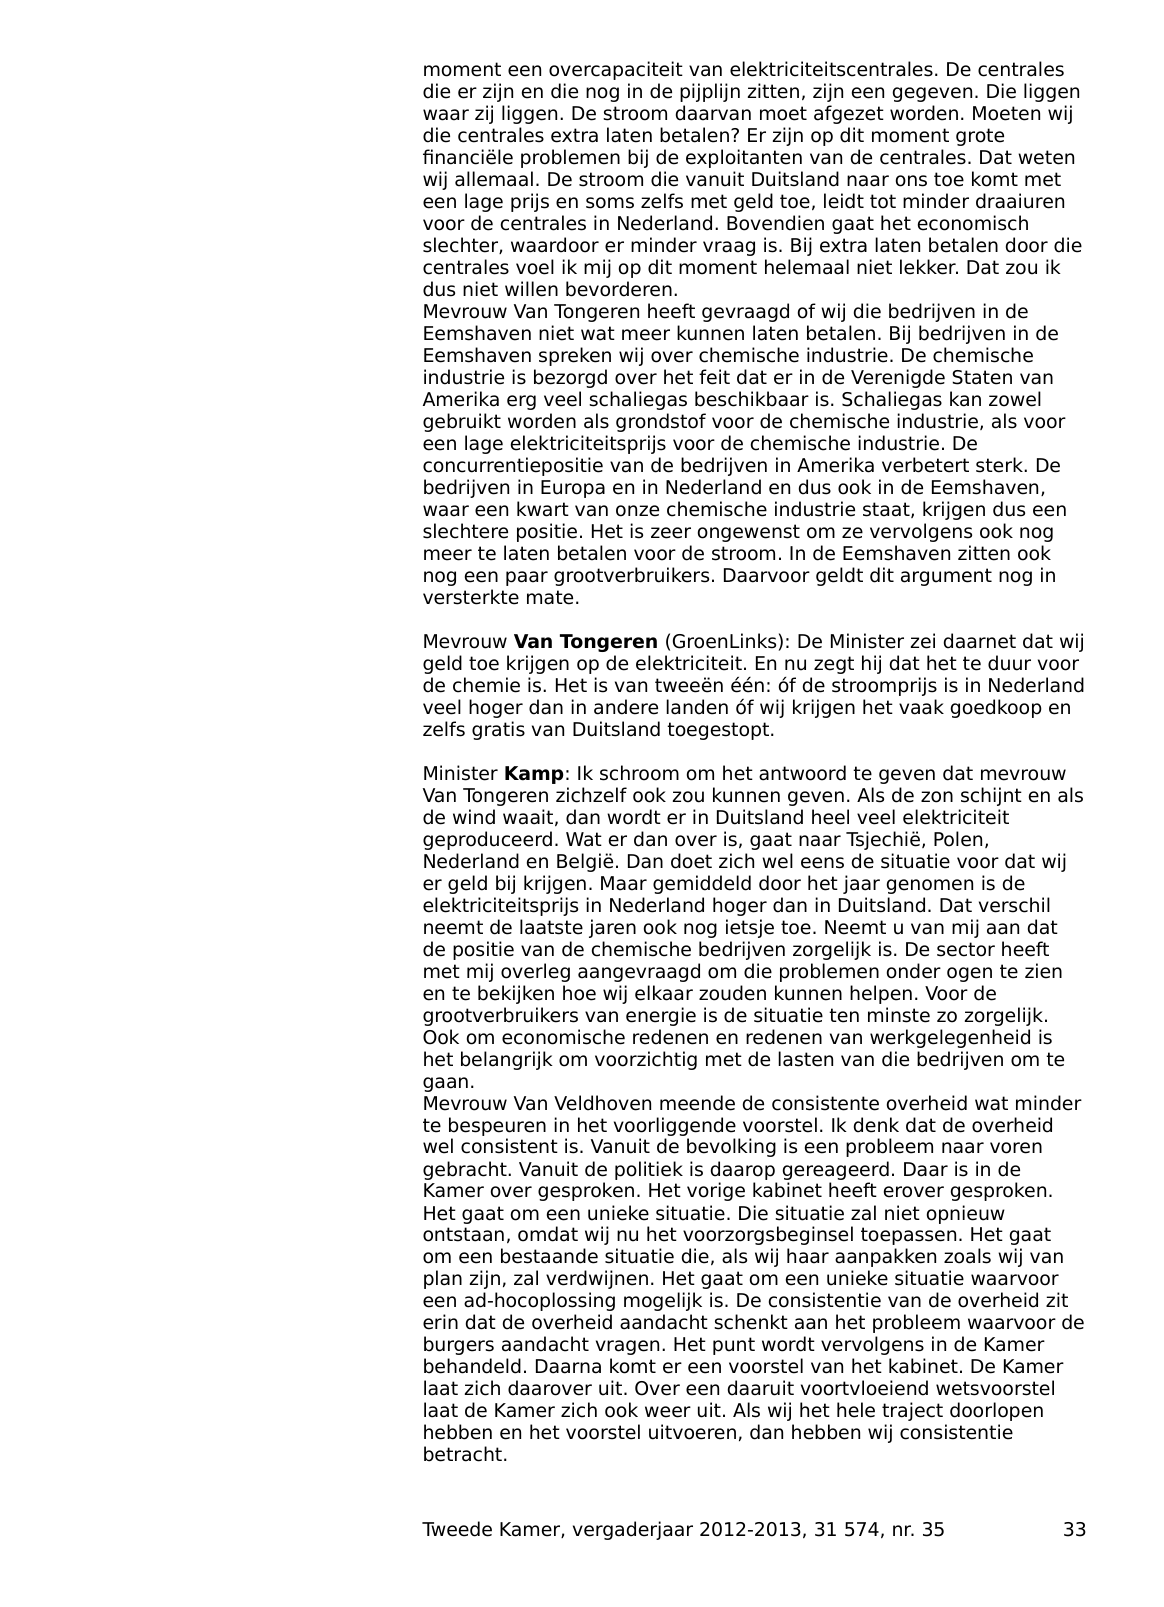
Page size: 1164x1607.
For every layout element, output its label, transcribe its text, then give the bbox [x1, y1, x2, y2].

text Mevrouw Van Tongeren heeft gevraagd of wij die bedrijven in de Eemshaven niet wat meer kunnen laten betalen. Bij bedrijven in de Eemshaven spreken wij over chemische industrie. De chemische industrie is bezorgd over het feit dat er in de Verenigde Staten van Amerika erg veel schaliegas beschikbaar is. Schaliegas kan zowel gebruikt worden als grondstof voor de chemische industrie, als voor een lage elektriciteitsprijs voor de chemische industrie. De concurrentiepositie van de bedrijven in Amerika verbetert sterk. De bedrijven in Europa en in Nederland en dus ook in de Eemshaven, waar een kwart van onze chemische industrie staat, krijgen dus een slechtere positie. Het is zeer ongewenst om ze vervolgens ook nog meer te laten betalen voor de stroom. In de Eemshaven zitten ook nog een paar grootverbruikers. Daarvoor geldt dit argument nog in versterkte mate. [422, 301, 1087, 608]
text Mevrouw Van Veldhoven meende de consistente overheid wat minder te bespeuren in het voorliggende voorstel. Ik denk dat de overheid wel consistent is. Vanuit de bevolking is een probleem naar voren gebracht. Vanuit de politiek is daarop gereageerd. Daar is in de Kamer over gesproken. Het vorige kabinet heeft erover gesproken. Het gaat om een unieke situatie. Die situatie zal niet opnieuw ontstaan, omdat wij nu het voorzorgsbeginsel toepassen. Het gaat om een bestaande situatie die, als wij haar aanpakken zoals wij van plan zijn, zal verdwijnen. Het gaat om een unieke situatie waarvoor een ad-hocoplossing mogelijk is. De consistentie van de overheid zit erin dat de overheid aandacht schenkt aan het probleem waarvoor de burgers aandacht vragen. Het punt wordt vervolgens in de Kamer behandeld. Daarna komt er een voorstel van het kabinet. De Kamer laat zich daarover uit. Over een daaruit voortvloeiend wetsvoorstel laat de Kamer zich ook weer uit. Als wij het hele traject doorlopen hebben en het voorstel uitvoeren, dan hebben wij consistentie betracht. [422, 1092, 1087, 1466]
text Mevrouw Van Tongeren (GroenLinks): De Minister zei daarnet dat wij geld toe krijgen op de elektriciteit. En nu zegt hij dat het te duur voor de chemie is. Het is van tweeën één: óf de stroomprijs is in Nederland veel hoger dan in andere landen óf wij krijgen het vaak goedkoop en zelfs gratis van Duitsland toegestopt. [422, 631, 1087, 741]
text Minister Kamp: Ik schroom om het antwoord te geven dat mevrouw Van Tongeren zichzelf ook zou kunnen geven. Als de zon schijnt en als de wind waait, dan wordt er in Duitsland heel veel elektriciteit geproduceerd. Wat er dan over is, gaat naar Tsjechië, Polen, Nederland en België. Dan doet zich wel eens de situatie voor dat wij er geld bij krijgen. Maar gemiddeld door het jaar genomen is de elektriciteitsprijs in Nederland hoger dan in Duitsland. Dat verschil neemt de laatste jaren ook nog ietsje toe. Neemt u van mij aan dat de positie van de chemische bedrijven zorgelijk is. De sector heeft met mij overleg aangevraagd om die problemen onder ogen te zien en te bekijken hoe wij elkaar zouden kunnen helpen. Voor de grootverbruikers van energie is de situatie ten minste zo zorgelijk. Ook om economische redenen en redenen van werkgelegenheid is het belangrijk om voorzichtig met de lasten van die bedrijven om te gaan. [422, 763, 1087, 1092]
text moment een overcapaciteit van elektriciteitscentrales. De centrales die er zijn en die nog in de pijplijn zitten, zijn een gegeven. Die liggen waar zij liggen. De stroom daarvan moet afgezet worden. Moeten wij die centrales extra laten betalen? Er zijn op dit moment grote financiële problemen bij de exploitanten van de centrales. Dat weten wij allemaal. De stroom die vanuit Duitsland naar ons toe komt met een lage prijs en soms zelfs met geld toe, leidt tot minder draaiuren voor de centrales in Nederland. Bovendien gaat het economisch slechter, waardoor er minder vraag is. Bij extra laten betalen door die centrales voel ik mij op dit moment helemaal niet lekker. Dat zou ik dus niet willen bevorderen. [422, 59, 1087, 301]
